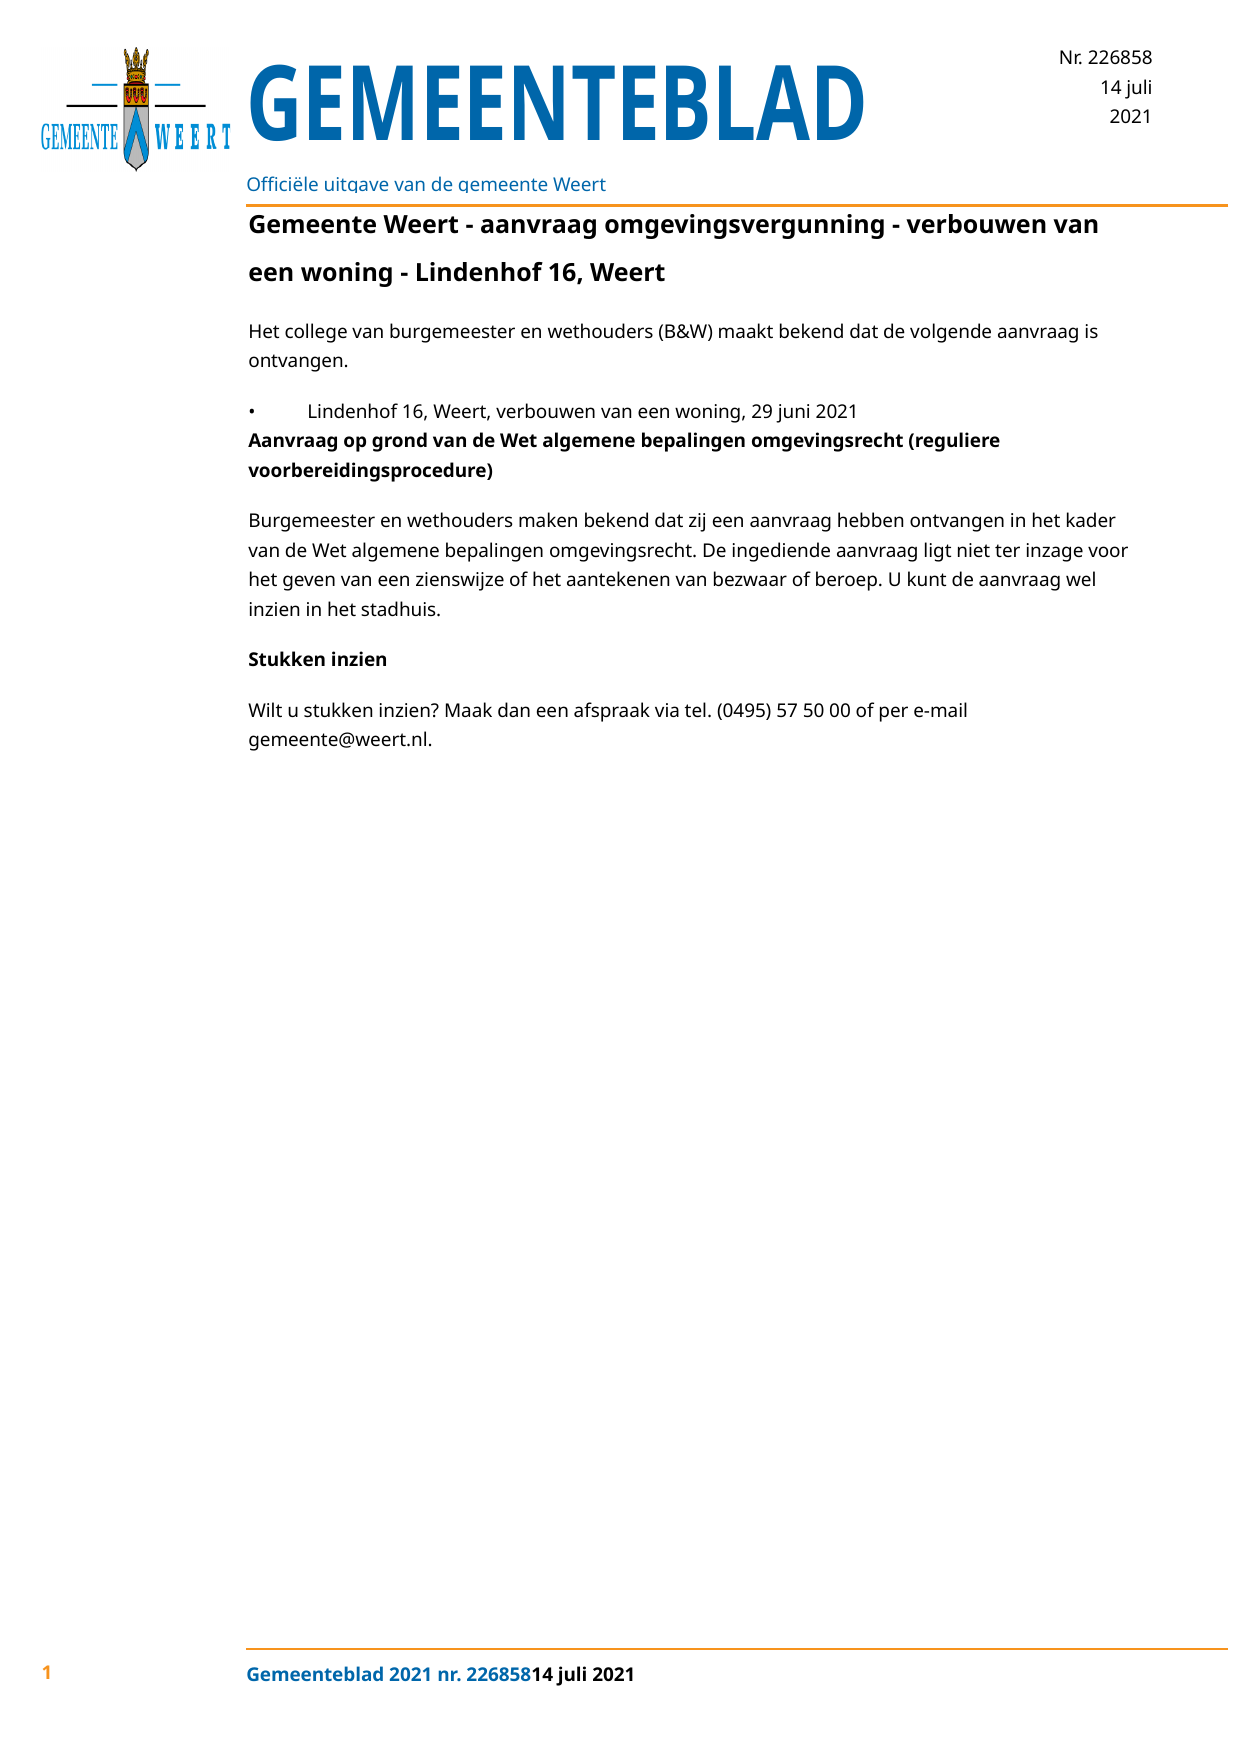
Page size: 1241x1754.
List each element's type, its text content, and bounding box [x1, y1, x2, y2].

text Burgemeester en wethouders maken bekend dat zij een aanvraag hebben ontvangen in het kader van de Wet algemene bepalingen omgevingsrecht. De ingediende aanvraag ligt niet ter inzage voor het geven van een zienswijze of het aantekenen van bezwaar of beroep. U kunt de aanvraag wel inzien in het stadhuis. [248, 507, 1152, 622]
text Gemeente Weert - aanvraag omgevingsvergunning - verbouwen van een woning - Lindenhof 16, Weert [248, 207, 1152, 288]
text Stukken inzien [248, 647, 1152, 672]
list Lindenhof 16, Weert, verbouwen van een woning, 29 juni 2021 [248, 398, 1152, 424]
text Wilt u stukken inzien? Maak dan een afspraak via tel. (0495) 57 50 00 of per e-mail gemeente@weert.nl. [248, 697, 1152, 752]
text Aanvraag op grond van de Wet algemene bepalingen omgevingsrecht (reguliere voorbereidingsprocedure) [248, 427, 1152, 483]
picture [41, 47, 231, 172]
text Het college van burgemeester en wethouders (B&W) maakt bekend dat de volgende aanvraag is ontvangen. [248, 318, 1152, 373]
